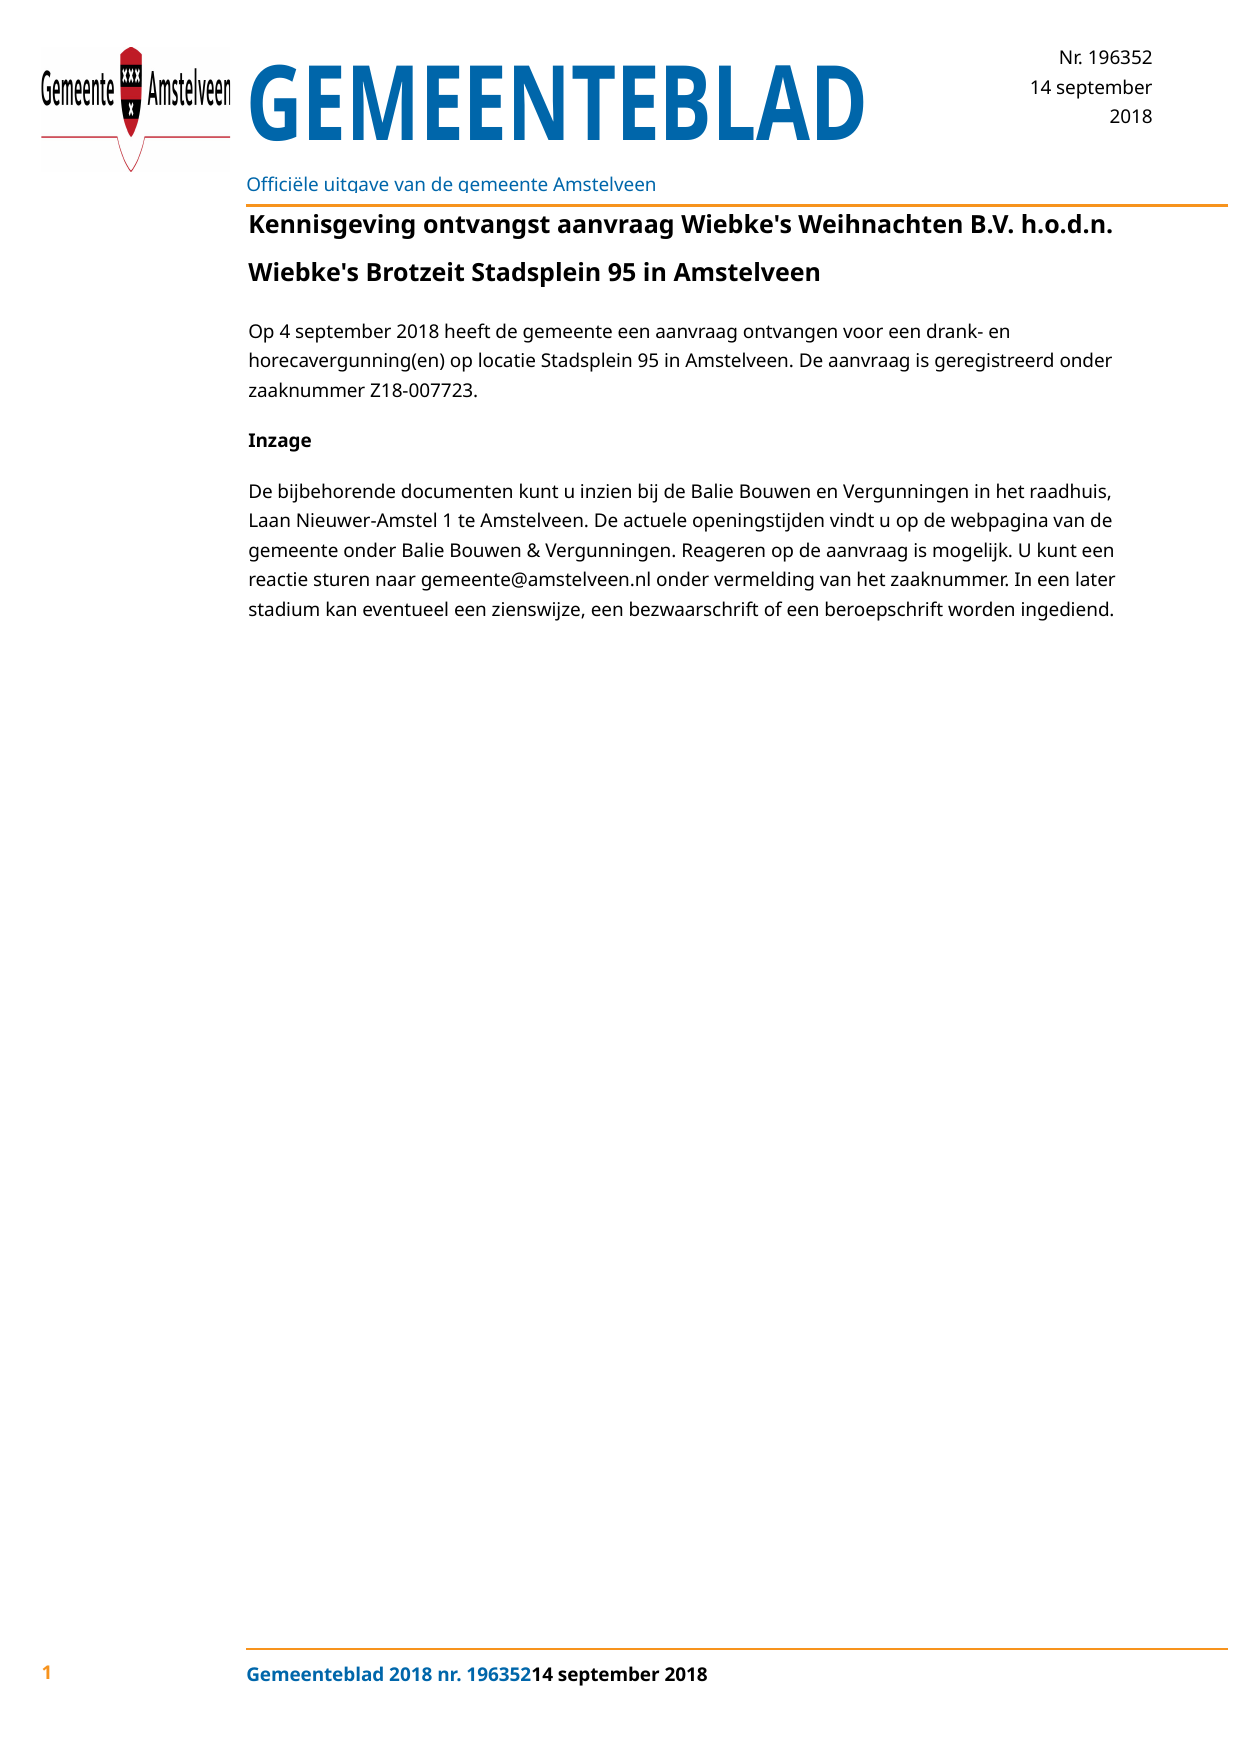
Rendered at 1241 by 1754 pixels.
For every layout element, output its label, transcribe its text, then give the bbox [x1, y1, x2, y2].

text Inzage [248, 427, 1152, 453]
text Op 4 september 2018 heeft de gemeente een aanvraag ontvangen voor een drank- en horecavergunning(en) op locatie Stadsplein 95 in Amstelveen. De aanvraag is geregistreerd onder zaaknummer Z18-007723. [248, 318, 1152, 403]
text De bijbehorende documenten kunt u inzien bij de Balie Bouwen en Vergunningen in het raadhuis, Laan Nieuwer-Amstel 1 te Amstelveen. De actuele openingstijden vindt u op de webpagina van de gemeente onder Balie Bouwen & Vergunningen. Reageren op de aanvraag is mogelijk. U kunt een reactie sturen naar gemeente@amstelveen.nl onder vermelding van het zaaknummer. In een later stadium kan eventueel een zienswijze, een bezwaarschrift of een beroepschrift worden ingediend. [248, 478, 1152, 622]
text Kennisgeving ontvangst aanvraag Wiebke's Weihnachten B.V. h.o.d.n. Wiebke's Brotzeit Stadsplein 95 in Amstelveen [248, 207, 1152, 288]
picture [41, 47, 231, 172]
